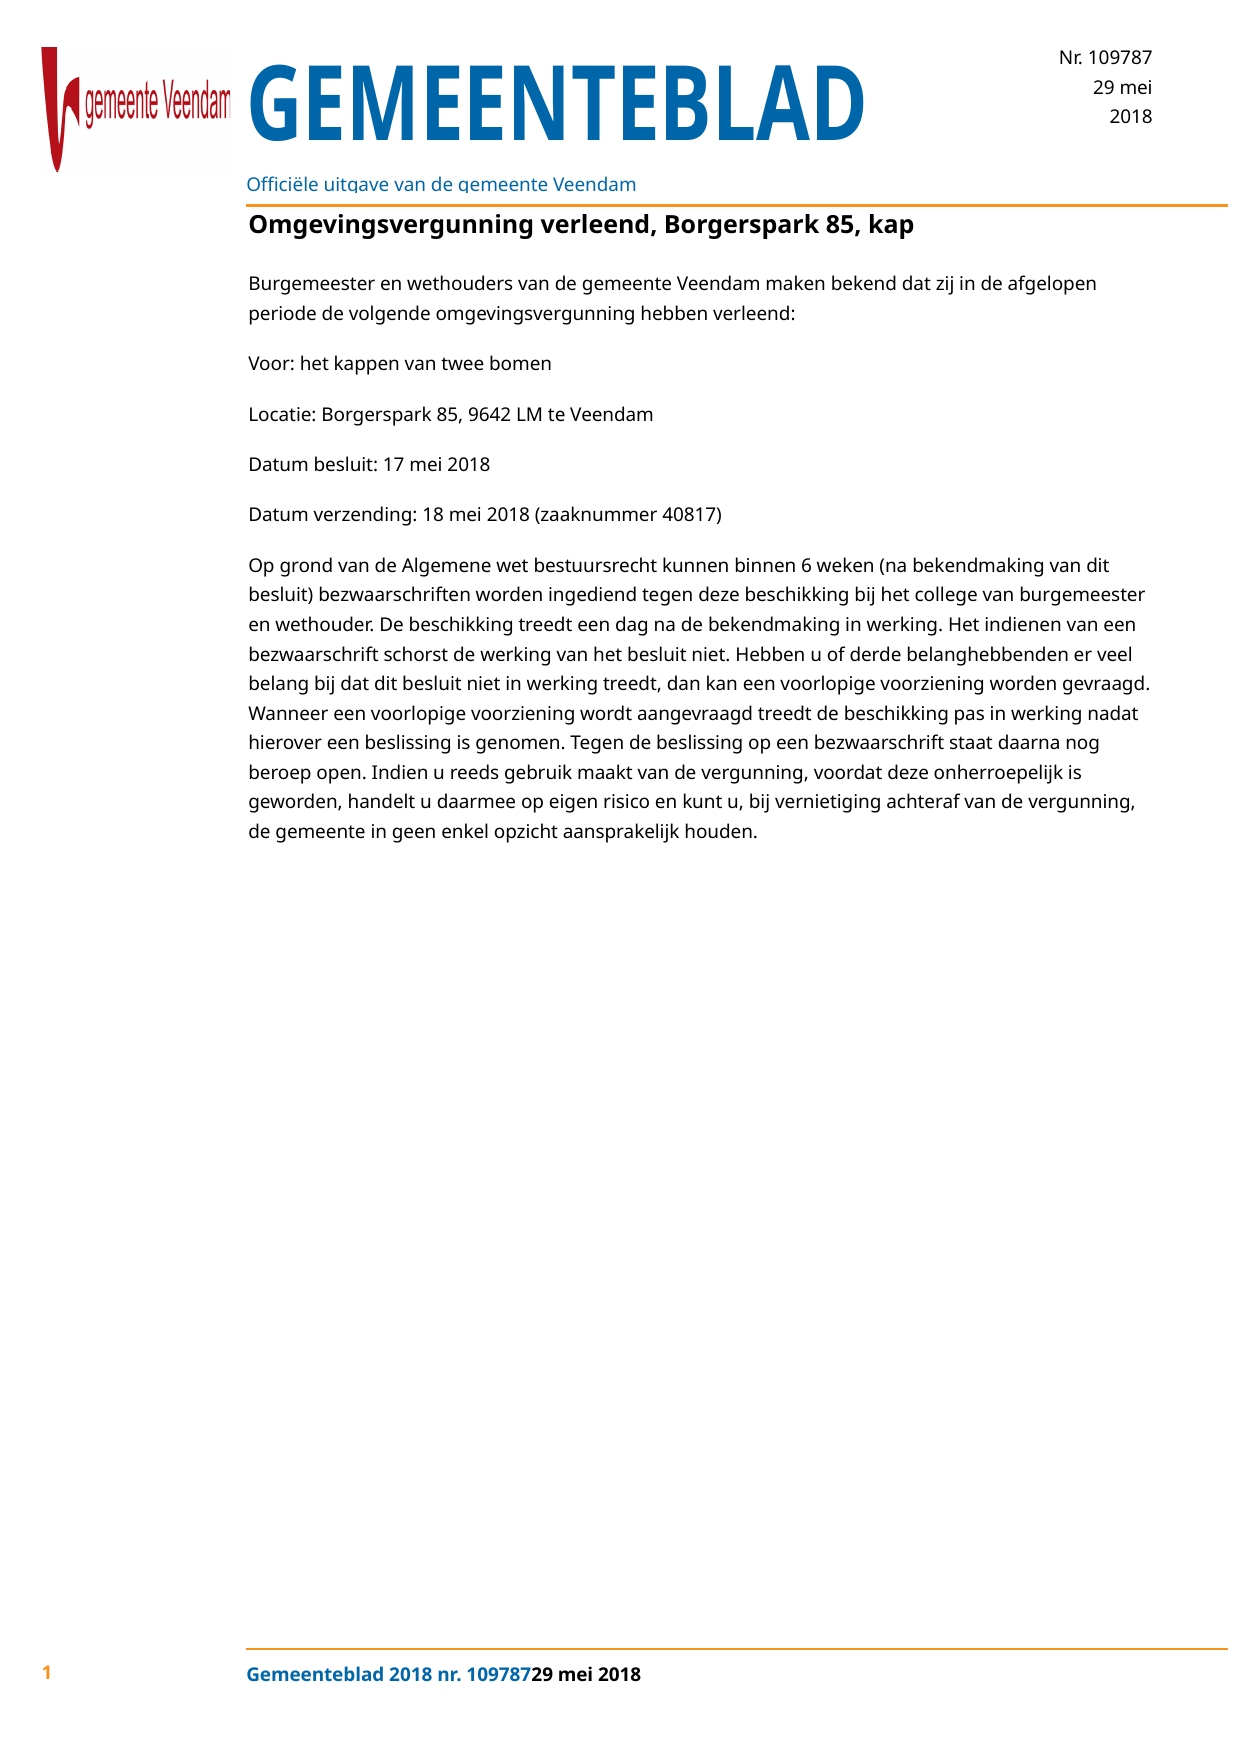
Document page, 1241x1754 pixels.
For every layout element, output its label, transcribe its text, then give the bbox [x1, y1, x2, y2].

text Datum verzending: 18 mei 2018 (zaaknummer 40817) [248, 502, 1152, 527]
picture [41, 47, 231, 172]
text Voor: het kappen van twee bomen [248, 350, 1152, 376]
text Burgemeester en wethouders van de gemeente Veendam maken bekend dat zij in de afgelopen periode de volgende omgevingsvergunning hebben verleend: [248, 270, 1152, 326]
text Omgevingsvergunning verleend, Borgerspark 85, kap [248, 207, 1152, 241]
text Datum besluit: 17 mei 2018 [248, 451, 1152, 477]
text Locatie: Borgerspark 85, 9642 LM te Veendam [248, 401, 1152, 426]
text Op grond van de Algemene wet bestuursrecht kunnen binnen 6 weken (na bekendmaking van dit besluit) bezwaarschriften worden ingediend tegen deze beschikking bij het college van burgemeester en wethouder. De beschikking treedt een dag na de bekendmaking in werking. Het indienen van een bezwaarschrift schorst de werking van het besluit niet. Hebben u of derde belanghebbenden er veel belang bij dat dit besluit niet in werking treedt, dan kan een voorlopige voorziening worden gevraagd. Wanneer een voorlopige voorziening wordt aangevraagd treedt de beschikking pas in werking nadat hierover een beslissing is genomen. Tegen de beslissing op een bezwaarschrift staat daarna nog beroep open. Indien u reeds gebruik maakt van de vergunning, voordat deze onherroepelijk is geworden, handelt u daarmee op eigen risico en kunt u, bij vernietiging achteraf van de vergunning, de gemeente in geen enkel opzicht aansprakelijk houden. [248, 552, 1152, 844]
